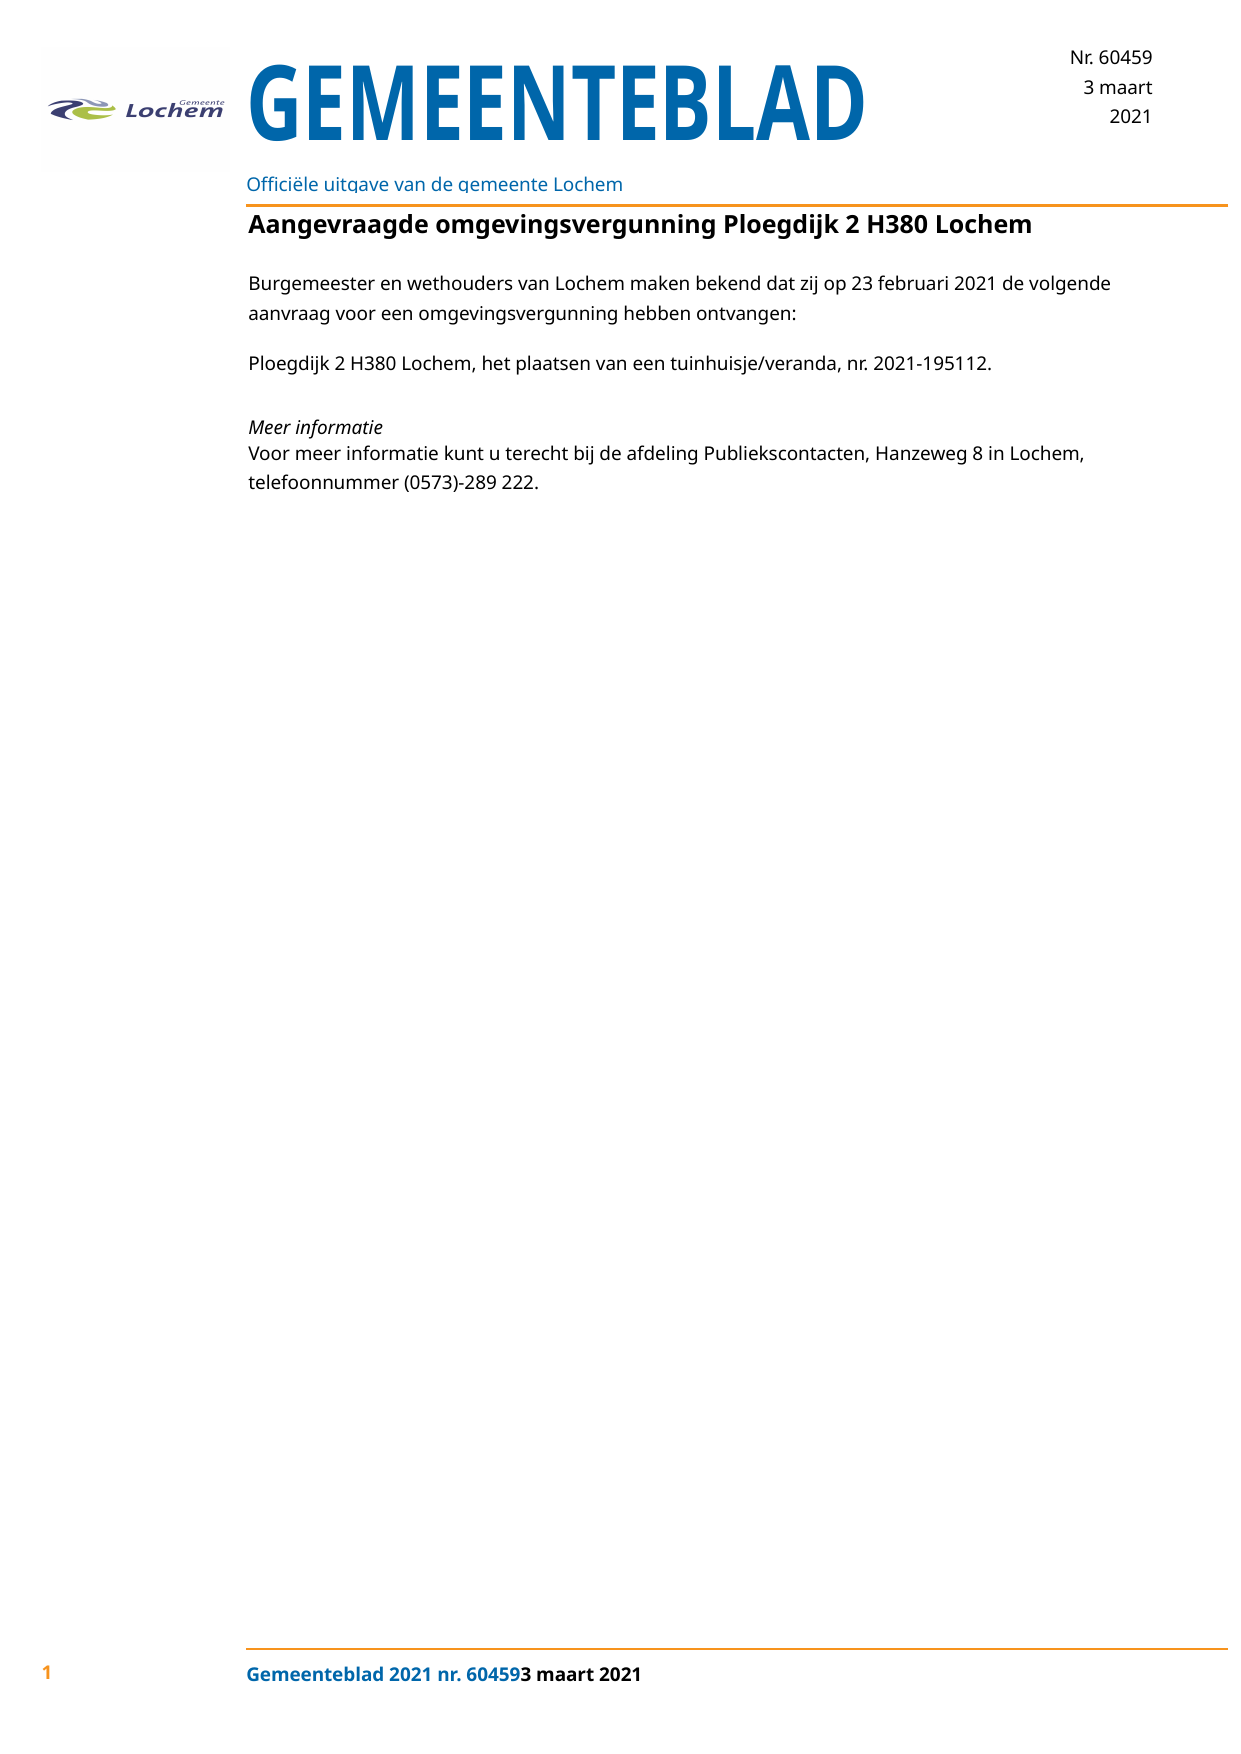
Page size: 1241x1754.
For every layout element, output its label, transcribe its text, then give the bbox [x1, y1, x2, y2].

text Burgemeester en wethouders van Lochem maken bekend dat zij op 23 februari 2021 de volgende aanvraag voor een omgevingsvergunning hebben ontvangen: [248, 270, 1152, 326]
text Aangevraagde omgevingsvergunning Ploegdijk 2 H380 Lochem [248, 207, 1152, 241]
text Ploegdijk 2 H380 Lochem, het plaatsen van een tuinhuisje/veranda, nr. 2021-195112. [248, 350, 1152, 376]
text Meer informatie [248, 414, 1152, 440]
picture [41, 47, 231, 172]
text Voor meer informatie kunt u terecht bij de afdeling Publiekscontacten, Hanzeweg 8 in Lochem, telefoonnummer (0573)-289 222. [248, 440, 1152, 495]
